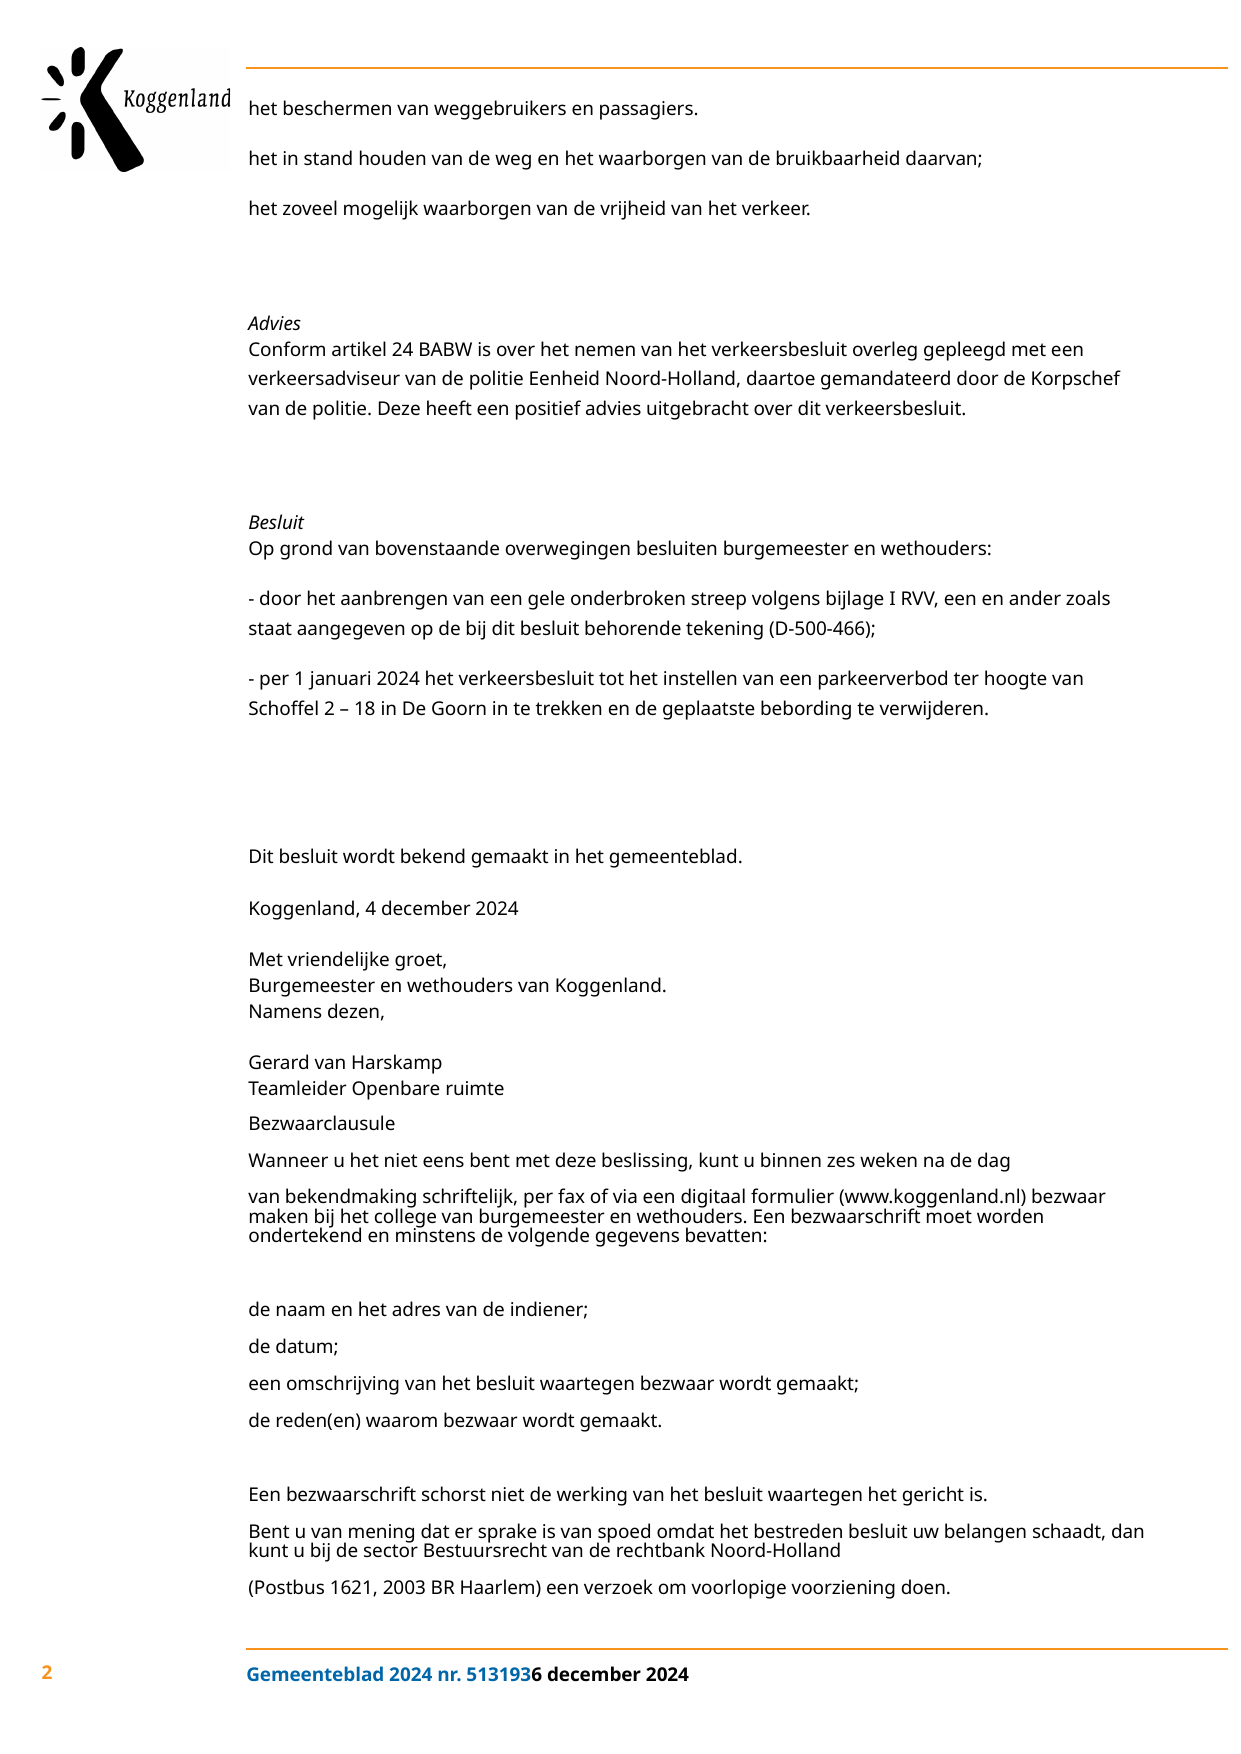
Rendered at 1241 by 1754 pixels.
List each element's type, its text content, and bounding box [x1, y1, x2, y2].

text Dit besluit wordt bekend gemaakt in het gemeenteblad. [248, 844, 1152, 869]
text de naam en het adres van de indiener; [248, 1301, 1152, 1320]
text Gerard van Harskamp [248, 1049, 1152, 1075]
text - door het aanbrengen van een gele onderbroken streep volgens bijlage I RVV, een en ander zoals staat aangegeven op de bij dit besluit behorende tekening (D-500-466); [248, 585, 1152, 641]
text Teamleider Openbare ruimte [248, 1075, 1152, 1101]
text de reden(en) waarom bezwaar wordt gemaakt. [248, 1412, 1152, 1431]
text van bekendmaking schriftelijk, per fax of via een digitaal formulier (www.koggenland.nl) bezwaar maken bij het college van burgemeester en wethouders. Een bezwaarschrift moet worden ondertekend en minstens de volgende gegevens bevatten: [248, 1188, 1152, 1246]
text Met vriendelijke groet, [248, 947, 1152, 972]
text een omschrijving van het besluit waartegen bezwaar wordt gemaakt; [248, 1375, 1152, 1394]
text het beschermen van weggebruikers en passagiers. [248, 95, 1152, 121]
text Een bezwaarschrift schorst niet de werking van het besluit waartegen het gericht is. [248, 1486, 1152, 1505]
text - per 1 januari 2024 het verkeersbesluit tot het instellen van een parkeerverbod ter hoogte van Schoffel 2 – 18 in De Goorn in te trekken en de geplaatste bebording te verwijderen. [248, 665, 1152, 721]
text Advies [248, 310, 1152, 336]
text Namens dezen, [248, 998, 1152, 1024]
text Burgemeester en wethouders van Koggenland. [248, 972, 1152, 998]
text Conform artikel 24 BABW is over het nemen van het verkeersbesluit overleg gepleegd met een verkeersadviseur van de politie Eenheid Noord-Holland, daartoe gemandateerd door de Korpschef van de politie. Deze heeft een positief advies uitgebracht over dit verkeersbesluit. [248, 336, 1152, 421]
text het zoveel mogelijk waarborgen van de vrijheid van het verkeer. [248, 196, 1152, 221]
text het in stand houden van de weg en het waarborgen van de bruikbaarheid daarvan; [248, 145, 1152, 171]
picture [41, 47, 231, 172]
text Wanneer u het niet eens bent met deze beslissing, kunt u binnen zes weken na de dag [248, 1152, 1152, 1171]
text (Postbus 1621, 2003 BR Haarlem) een verzoek om voorlopige voorziening doen. [248, 1579, 1152, 1598]
text Koggenland, 4 december 2024 [248, 895, 1152, 921]
text Besluit [248, 509, 1152, 535]
text Bent u van mening dat er sprake is van spoed omdat het bestreden besluit uw belangen schaadt, dan kunt u bij de sector Bestuursrecht van de rechtbank Noord-Holland [248, 1523, 1152, 1561]
text de datum; [248, 1338, 1152, 1357]
text Bezwaarclausule [248, 1114, 1152, 1134]
text Op grond van bovenstaande overwegingen besluiten burgemeester en wethouders: [248, 535, 1152, 561]
